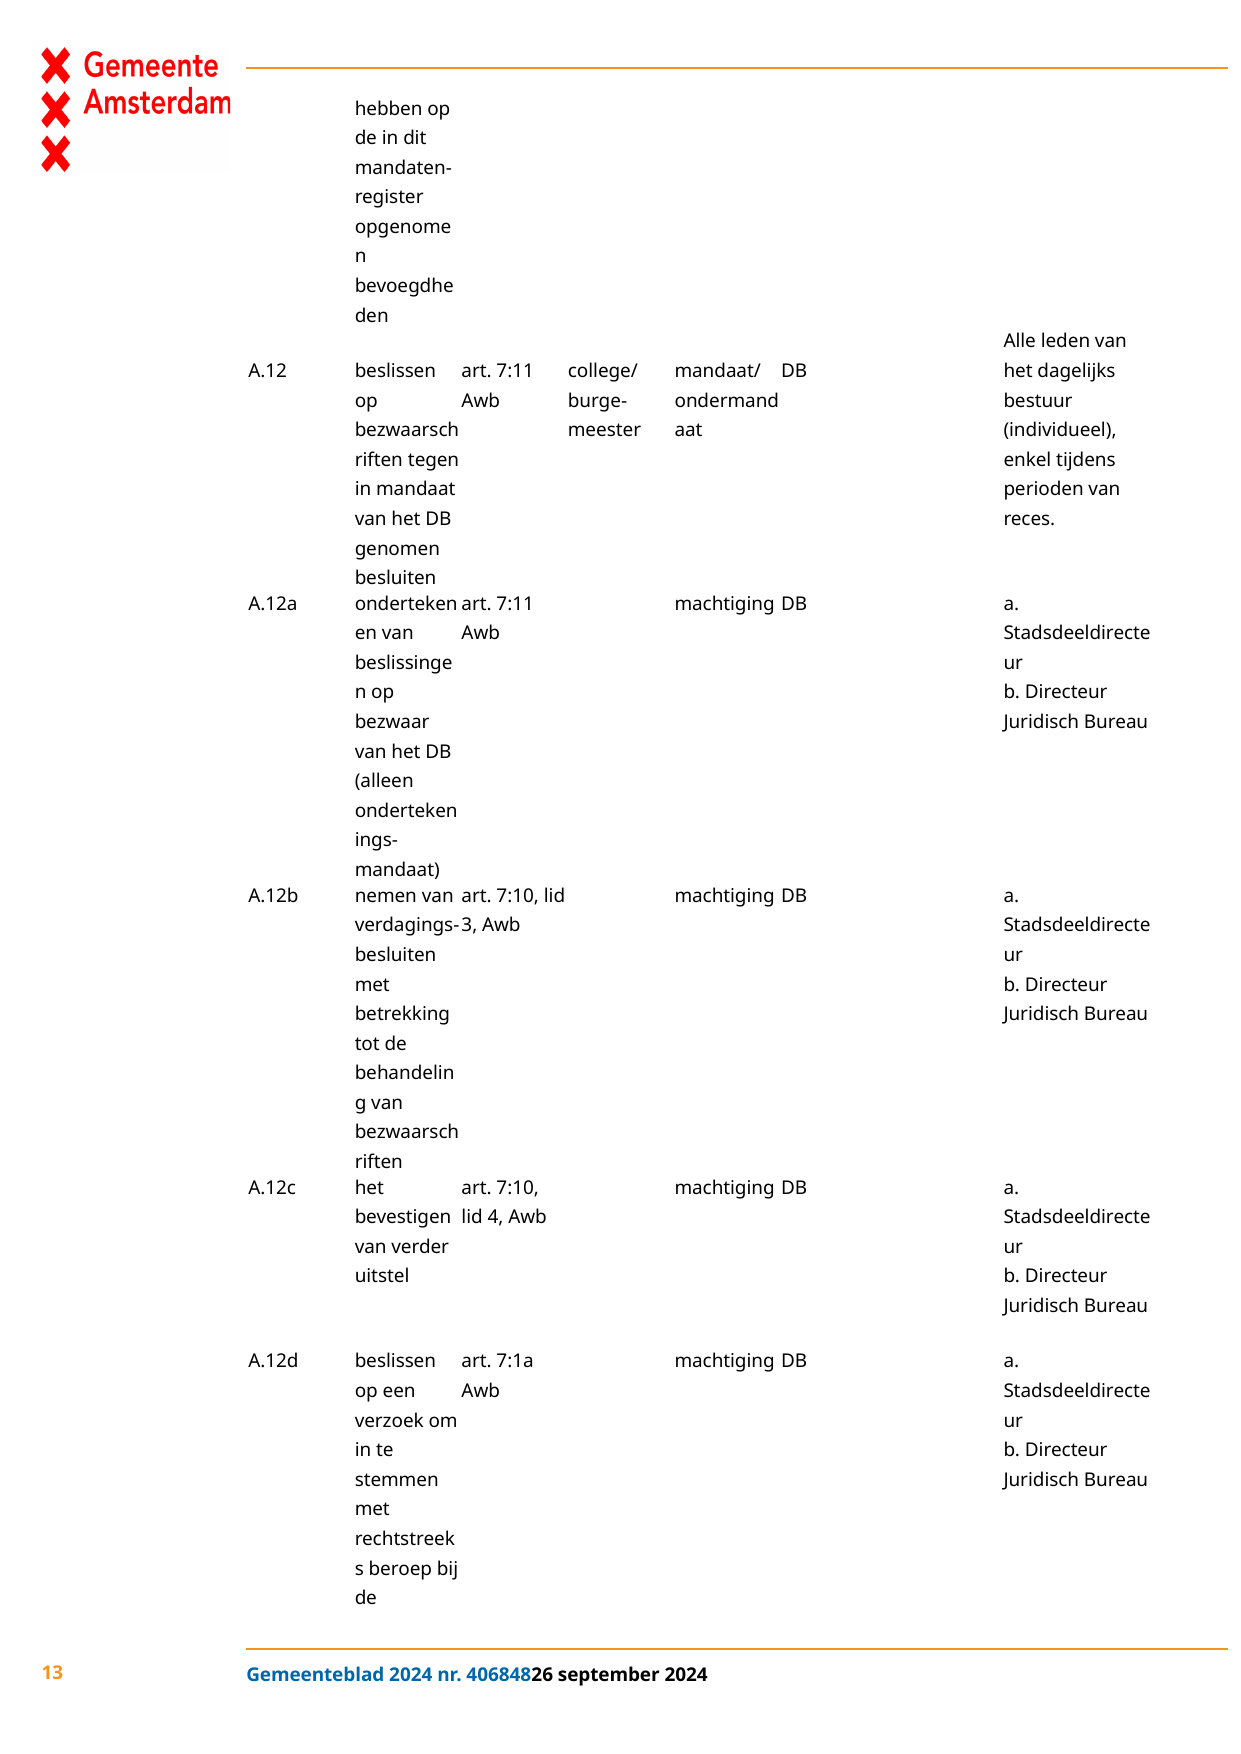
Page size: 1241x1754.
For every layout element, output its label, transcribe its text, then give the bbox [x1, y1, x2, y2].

table_cell mandaat/ ondermandaat [674, 328, 781, 590]
table_cell nemen van verdagings-besluiten met betrekking tot de behandeling van bezwaarschriften [355, 882, 461, 1174]
table_cell A.12c [248, 1174, 354, 1348]
table_cell [888, 590, 1003, 882]
table_cell machtiging [674, 1174, 781, 1348]
table_cell ondertekenen van beslissingen op bezwaar van het DB (alleen ondertekenings-mandaat) [355, 590, 461, 882]
table_cell Alle leden van het dagelijks bestuur (individueel), enkel tijdens perioden van reces. [1003, 328, 1152, 590]
table_cell [888, 328, 1003, 590]
table_cell [1003, 95, 1152, 328]
table_cell [248, 95, 354, 328]
table_cell beslissen op bezwaarschriften tegen in mandaat van het DB genomen besluiten [355, 328, 461, 590]
table_cell machtiging [674, 882, 781, 1174]
table_cell machtiging [674, 590, 781, 882]
table_cell A.12d [248, 1348, 354, 1610]
table_cell [568, 1174, 674, 1348]
table_cell [568, 95, 674, 328]
table_cell art. 7:11 Awb [461, 328, 568, 590]
table_cell art. 7:11 Awb [461, 590, 568, 882]
table_cell a. Stadsdeeldirecteur b. Directeur Juridisch Bureau [1003, 590, 1152, 882]
table_cell DB [781, 1348, 887, 1610]
table_cell [461, 95, 568, 328]
table_cell college/ burge-meester [568, 328, 674, 590]
table_cell [568, 882, 674, 1174]
table_cell [781, 95, 887, 328]
table_cell [888, 882, 1003, 1174]
table_cell art. 7:1a Awb [461, 1348, 568, 1610]
table_cell [674, 95, 781, 328]
table_cell DB [781, 1174, 887, 1348]
table_cell [888, 1174, 1003, 1348]
table_cell a. Stadsdeeldirecteur b. Directeur Juridisch Bureau [1003, 882, 1152, 1174]
table_cell art. 7:10, lid 4, Awb [461, 1174, 568, 1348]
table_cell A.12b [248, 882, 354, 1174]
table_cell hebben op de in dit mandaten-register opgenomen bevoegdheden [355, 95, 461, 328]
table_cell A.12a [248, 590, 354, 882]
table_cell a. Stadsdeeldirecteur b. Directeur Juridisch Bureau [1003, 1348, 1152, 1610]
table_cell machtiging [674, 1348, 781, 1610]
table_cell art. 7:10, lid 3, Awb [461, 882, 568, 1174]
table_cell DB [781, 590, 887, 882]
picture [41, 47, 231, 172]
table_cell [888, 1348, 1003, 1610]
table_cell DB [781, 328, 887, 590]
table_cell DB [781, 882, 887, 1174]
table_cell [568, 1348, 674, 1610]
table_cell [888, 95, 1003, 328]
table_cell het bevestigen van verder uitstel [355, 1174, 461, 1348]
table_cell [568, 590, 674, 882]
table_cell a. Stadsdeeldirecteur b. Directeur Juridisch Bureau [1003, 1174, 1152, 1348]
table_cell A.12 [248, 328, 354, 590]
table_cell beslissen op een verzoek om in te stemmen met rechtstreeks beroep bij de [355, 1348, 461, 1610]
